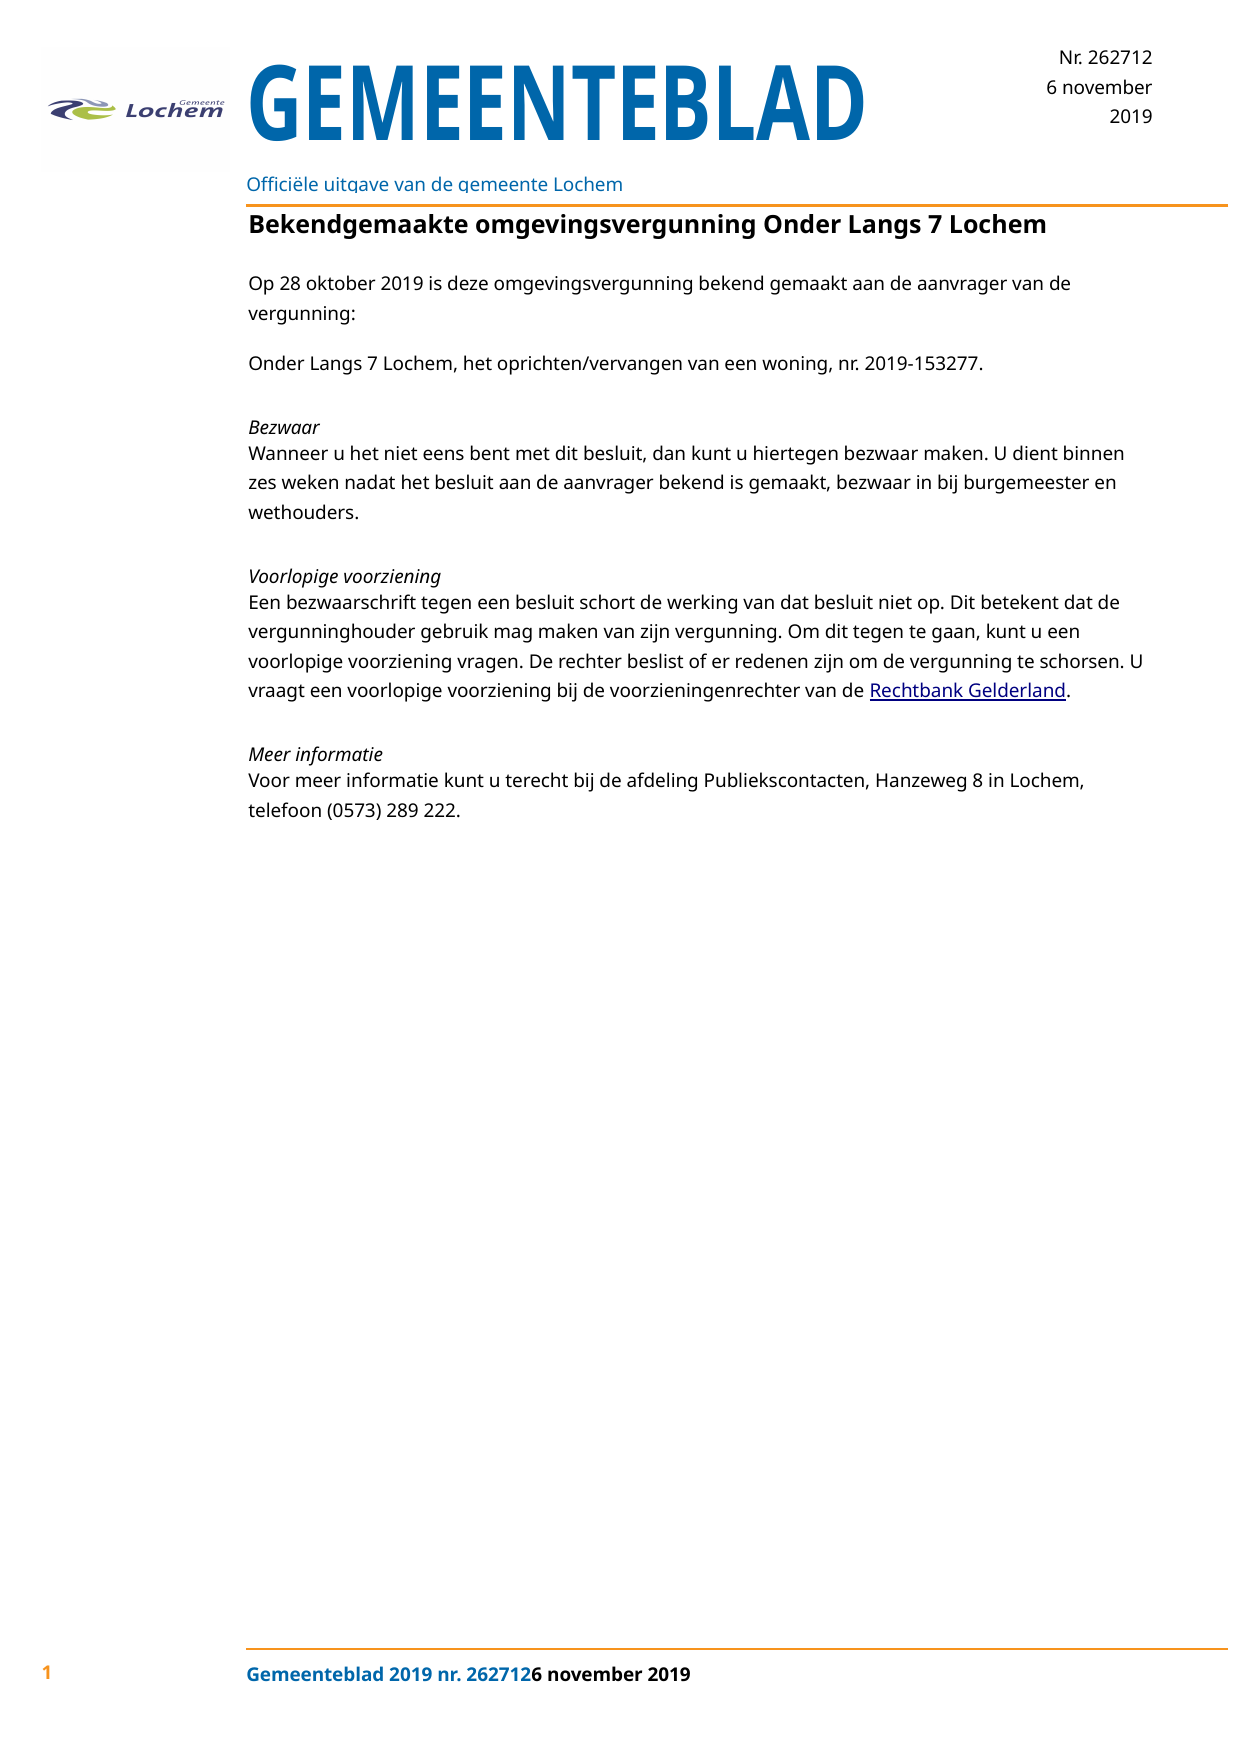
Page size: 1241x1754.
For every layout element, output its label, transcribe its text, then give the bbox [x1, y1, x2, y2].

text Voorlopige voorziening [248, 563, 1152, 589]
text Onder Langs 7 Lochem, het oprichten/vervangen van een woning, nr. 2019-153277. [248, 350, 1152, 376]
text Op 28 oktober 2019 is deze omgevingsvergunning bekend gemaakt aan de aanvrager van de vergunning: [248, 270, 1152, 326]
picture [41, 47, 231, 172]
text Wanneer u het niet eens bent met dit besluit, dan kunt u hiertegen bezwaar maken. U dient binnen zes weken nadat het besluit aan de aanvrager bekend is gemaakt, bezwaar in bij burgemeester en wethouders. [248, 440, 1152, 525]
text Bezwaar [248, 414, 1152, 440]
text Voor meer informatie kunt u terecht bij de afdeling Publiekscontacten, Hanzeweg 8 in Lochem, telefoon (0573) 289 222. [248, 767, 1152, 823]
text Een bezwaarschrift tegen een besluit schort de werking van dat besluit niet op. Dit betekent dat de vergunninghouder gebruik mag maken van zijn vergunning. Om dit tegen te gaan, kunt u een voorlopige voorziening vragen. De rechter beslist of er redenen zijn om de vergunning te schorsen. U vraagt een voorlopige voorziening bij de voorzieningenrechter van de Rechtbank Gelderland. [248, 589, 1152, 703]
text Bekendgemaakte omgevingsvergunning Onder Langs 7 Lochem [248, 207, 1152, 241]
text Meer informatie [248, 742, 1152, 767]
